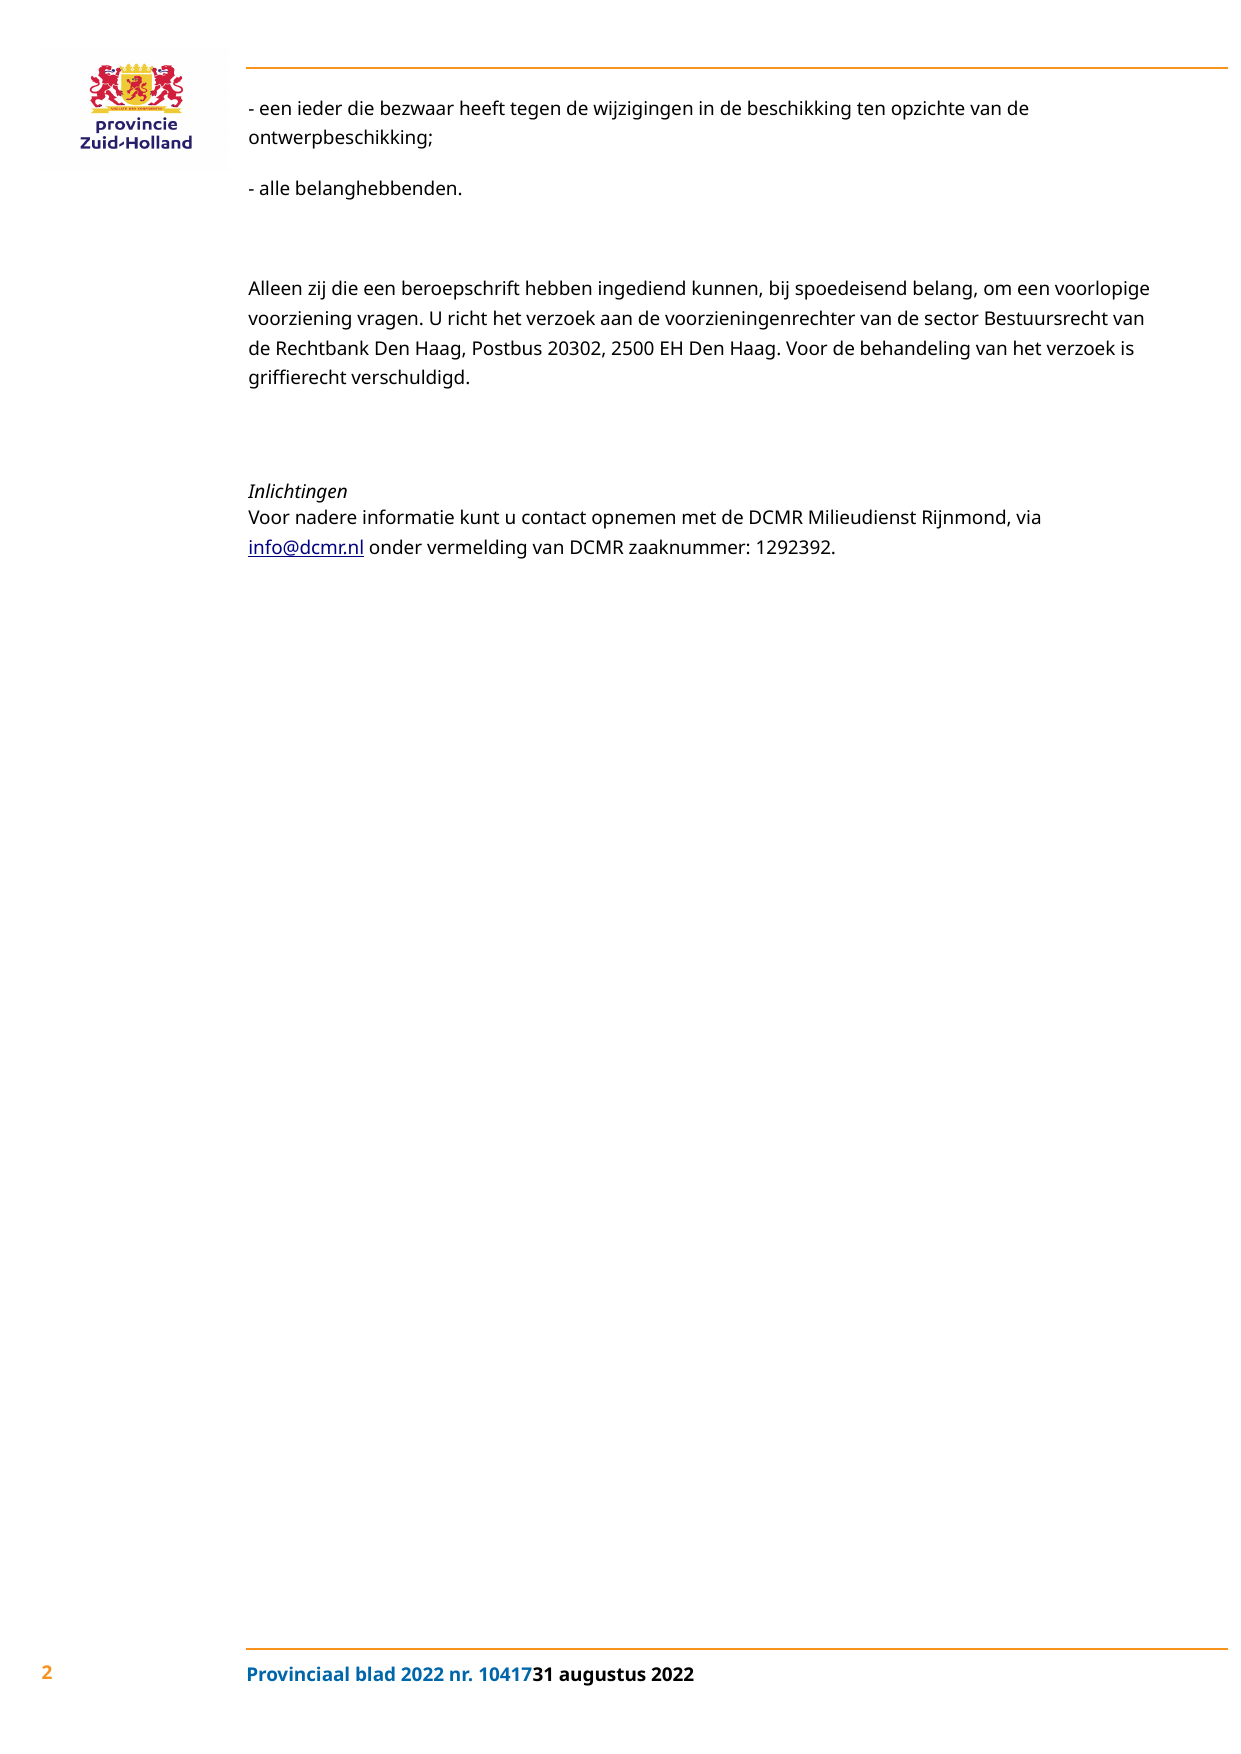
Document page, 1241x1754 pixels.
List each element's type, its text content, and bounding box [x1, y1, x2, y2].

text - alle belanghebbenden. [248, 175, 1152, 201]
text Inlichtingen [248, 479, 1152, 504]
picture [41, 47, 231, 172]
text Alleen zij die een beroepschrift hebben ingediend kunnen, bij spoedeisend belang, om een voorlopige voorziening vragen. U richt het verzoek aan de voorzieningenrechter van de sector Bestuursrecht van de Rechtbank Den Haag, Postbus 20302, 2500 EH Den Haag. Voor de behandeling van het verzoek is griffierecht verschuldigd. [248, 276, 1152, 390]
text - een ieder die bezwaar heeft tegen de wijzigingen in de beschikking ten opzichte van de ontwerpbeschikking; [248, 95, 1152, 150]
text Voor nadere informatie kunt u contact opnemen met de DCMR Milieudienst Rijnmond, via info@dcmr.nl onder vermelding van DCMR zaaknummer: 1292392. [248, 504, 1152, 560]
